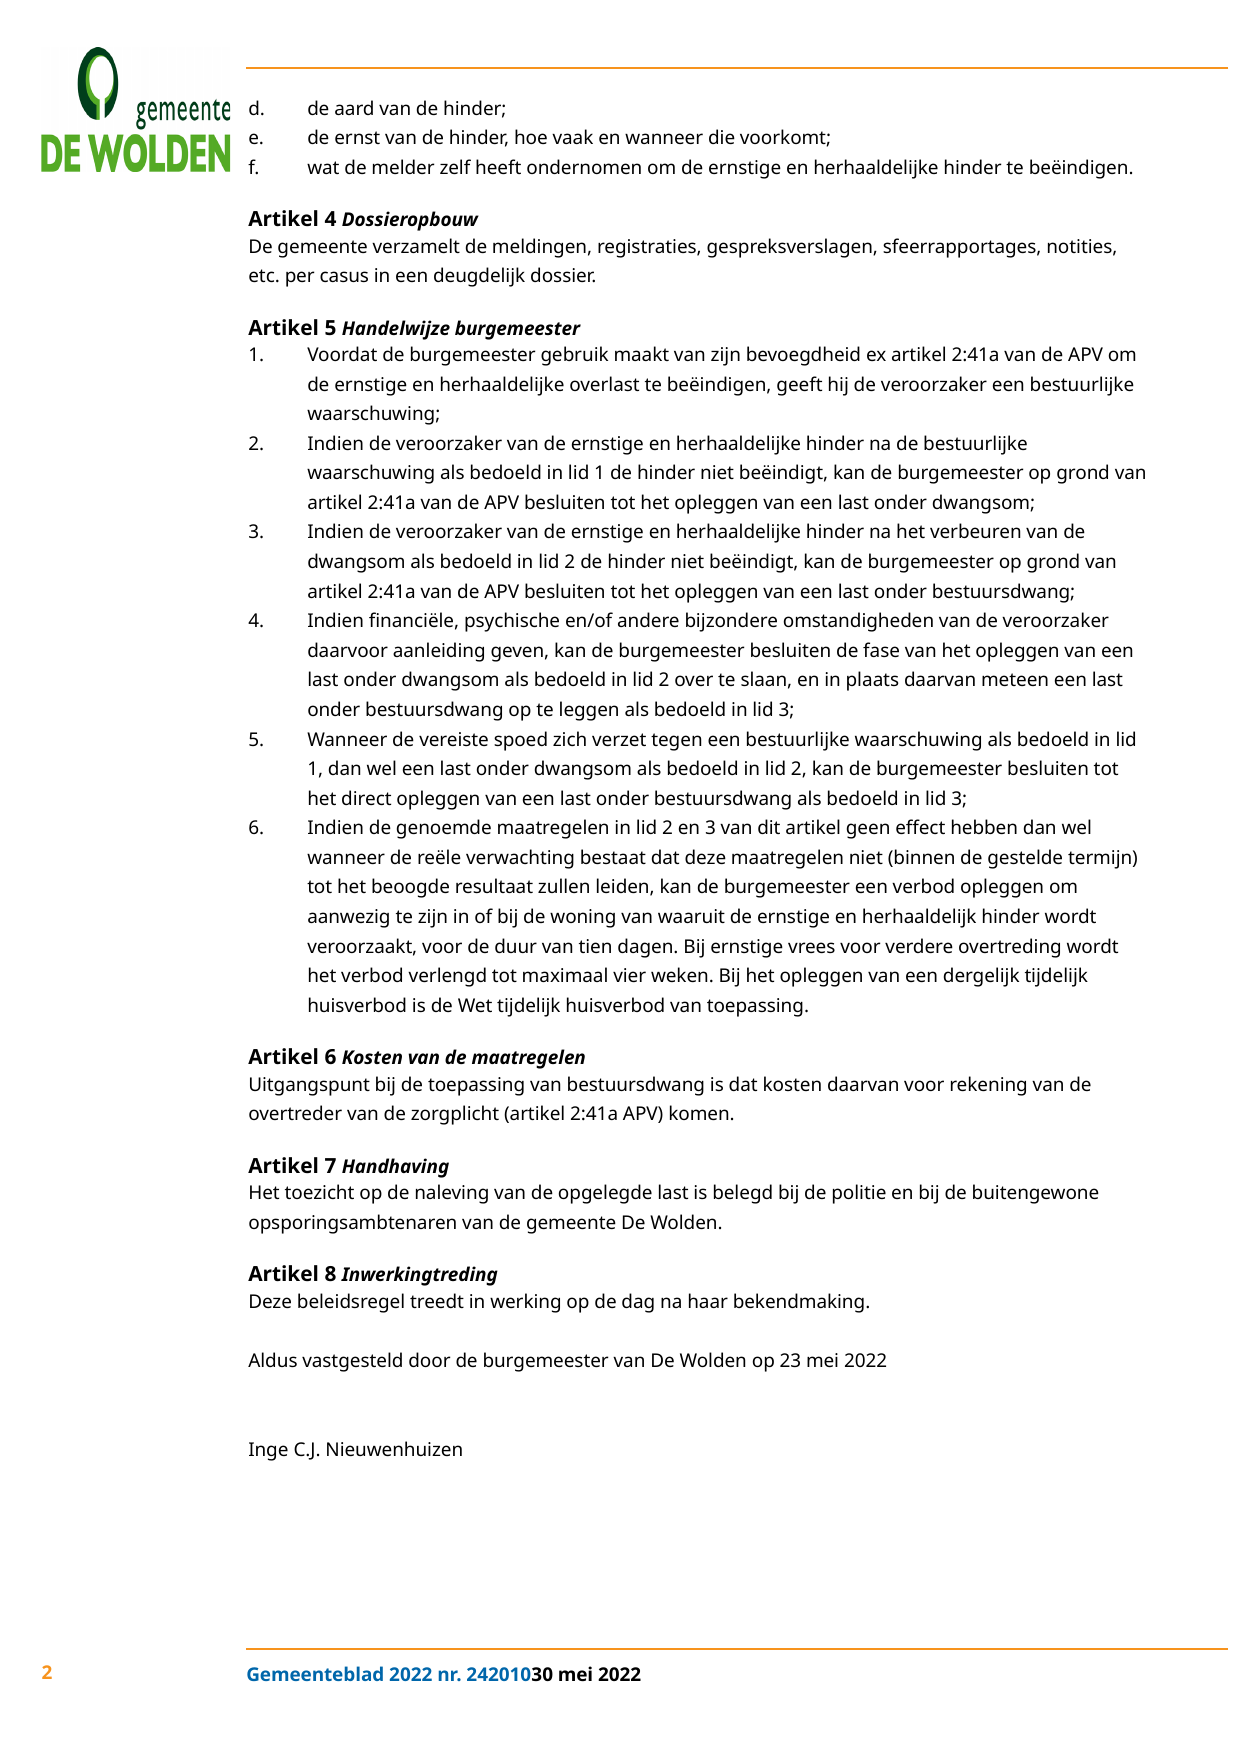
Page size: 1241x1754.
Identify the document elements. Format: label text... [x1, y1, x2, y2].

list de ernst van de hinder, hoe vaak en wanneer die voorkomt; [248, 124, 1152, 150]
list wat de melder zelf heeft ondernomen om de ernstige en herhaaldelijke hinder te beëindigen. [248, 154, 1152, 180]
list Voordat de burgemeester gebruik maakt van zijn bevoegdheid ex artikel 2:41a van de APV om de ernstige en herhaaldelijke overlast te beëindigen, geeft hij de veroorzaker een bestuurlijke waarschuwing; [248, 341, 1152, 426]
text Artikel 8 Inwerkingtreding [248, 1259, 1152, 1288]
text Uitgangspunt bij de toepassing van bestuursdwang is dat kosten daarvan voor rekening van de overtreder van de zorgplicht (artikel 2:41a APV) komen. [248, 1071, 1152, 1126]
list Indien de veroorzaker van de ernstige en herhaaldelijke hinder na het verbeuren van de dwangsom als bedoeld in lid 2 de hinder niet beëindigt, kan de burgemeester op grond van artikel 2:41a van de APV besluiten tot het opleggen van een last onder bestuursdwang; [248, 519, 1152, 604]
text Deze beleidsregel treedt in werking op de dag na haar bekendmaking. [248, 1288, 1152, 1313]
list de aard van de hinder; [248, 95, 1152, 121]
text Aldus vastgesteld door de burgemeester van De Wolden op 23 mei 2022 [248, 1347, 1152, 1373]
list Indien de genoemde maatregelen in lid 2 en 3 van dit artikel geen effect hebben dan wel wanneer de reële verwachting bestaat dat deze maatregelen niet (binnen de gestelde termijn) tot het beoogde resultaat zullen leiden, kan de burgemeester een verbod opleggen om aanwezig te zijn in of bij de woning van waaruit de ernstige en herhaaldelijk hinder wordt veroorzaakt, voor de duur van tien dagen. Bij ernstige vrees voor verdere overtreding wordt het verbod verlengd tot maximaal vier weken. Bij het opleggen van een dergelijk tijdelijk huisverbod is de Wet tijdelijk huisverbod van toepassing. [248, 814, 1152, 1018]
list Wanneer de vereiste spoed zich verzet tegen een bestuurlijke waarschuwing als bedoeld in lid 1, dan wel een last onder dwangsom als bedoeld in lid 2, kan de burgemeester besluiten tot het direct opleggen van een last onder bestuursdwang als bedoeld in lid 3; [248, 726, 1152, 811]
text Inge C.J. Nieuwenhuizen [248, 1436, 1152, 1461]
text Artikel 7 Handhaving [248, 1151, 1152, 1179]
list Indien de veroorzaker van de ernstige en herhaaldelijke hinder na de bestuurlijke waarschuwing als bedoeld in lid 1 de hinder niet beëindigt, kan de burgemeester op grond van artikel 2:41a van de APV besluiten tot het opleggen van een last onder dwangsom; [248, 430, 1152, 515]
text Het toezicht op de naleving van de opgelegde last is belegd bij de politie en bij de buitengewone opsporingsambtenaren van de gemeente De Wolden. [248, 1179, 1152, 1235]
list Indien financiële, psychische en/of andere bijzondere omstandigheden van de veroorzaker daarvoor aanleiding geven, kan de burgemeester besluiten de fase van het opleggen van een last onder dwangsom als bedoeld in lid 2 over te slaan, en in plaats daarvan meteen een last onder bestuursdwang op te leggen als bedoeld in lid 3; [248, 607, 1152, 722]
picture [41, 47, 231, 172]
text Artikel 6 Kosten van de maatregelen [248, 1042, 1152, 1071]
text De gemeente verzamelt de meldingen, registraties, gespreksverslagen, sfeerrapportages, notities, etc. per casus in een deugdelijk dossier. [248, 233, 1152, 288]
text Artikel 5 Handelwijze burgemeester [248, 313, 1152, 341]
text Artikel 4 Dossieropbouw [248, 204, 1152, 233]
